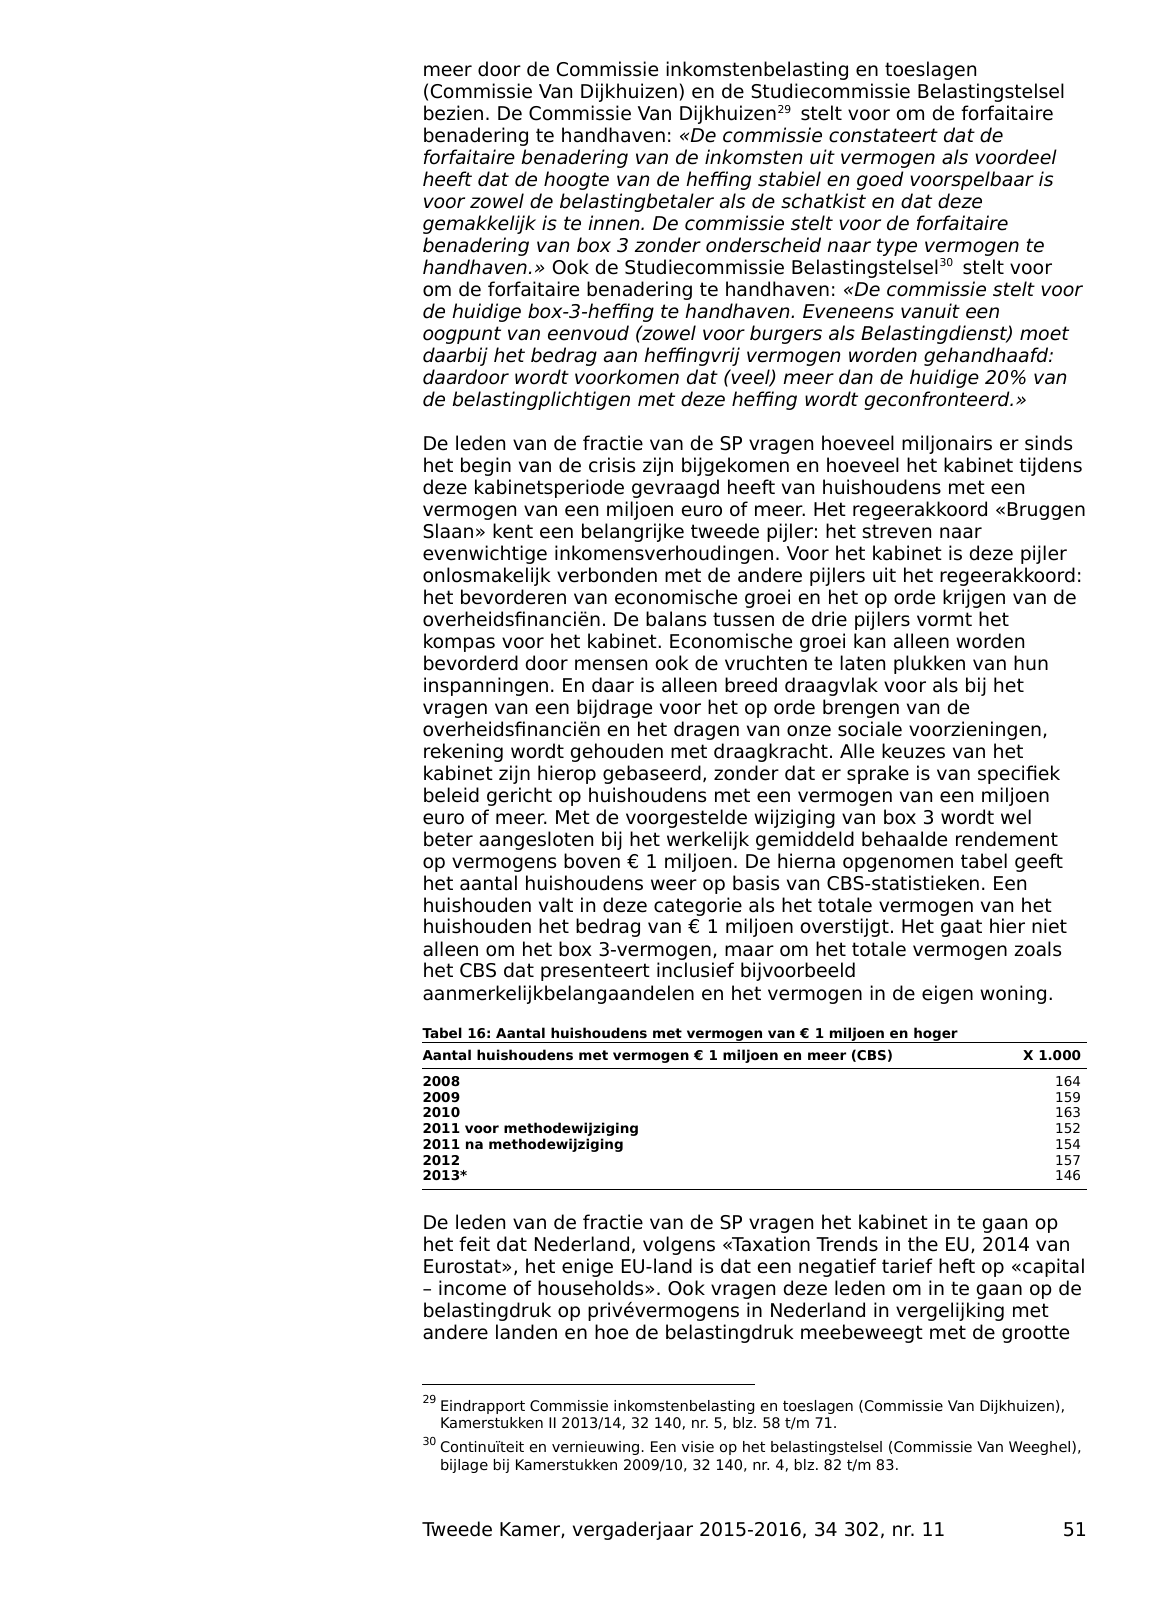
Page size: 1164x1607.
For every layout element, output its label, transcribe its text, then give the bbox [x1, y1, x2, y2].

table_cell 2009 [422, 1090, 936, 1105]
table_cell 154 [936, 1137, 1087, 1152]
table_cell Aantal huishoudens met vermogen € 1 miljoen en meer (CBS) [422, 1043, 936, 1068]
table_cell 157 [936, 1153, 1087, 1168]
table_cell 2013* [422, 1168, 936, 1189]
table_cell 163 [936, 1105, 1087, 1121]
table_cell X 1.000 [936, 1043, 1087, 1068]
table_cell 2011 na methodewijziging [422, 1137, 936, 1152]
table_cell 164 [936, 1069, 1087, 1089]
table_cell 152 [936, 1121, 1087, 1137]
text De leden van de fractie van de SP vragen hoeveel miljonairs er sinds het begin van de crisis zijn bijgekomen en hoeveel het kabinet tijdens deze kabinetsperiode gevraagd heeft van huishoudens met een vermogen van een miljoen euro of meer. Het regeerakkoord «Bruggen Slaan» kent een belangrijke tweede pijler: het streven naar evenwichtige inkomensverhoudingen. Voor het kabinet is deze pijler onlosmakelijk verbonden met de andere pijlers uit het regeerakkoord: het bevorderen van economische groei en het op orde krijgen van de overheidsfinanciën. De balans tussen de drie pijlers vormt het kompas voor het kabinet. Economische groei kan alleen worden bevorderd door mensen ook de vruchten te laten plukken van hun inspanningen. En daar is alleen breed draagvlak voor als bij het vragen van een bijdrage voor het op orde brengen van de overheidsfinanciën en het dragen van onze sociale voorzieningen, rekening wordt gehouden met draagkracht. Alle keuzes van het kabinet zijn hierop gebaseerd, zonder dat er sprake is van specifiek beleid gericht op huishoudens met een vermogen van een miljoen euro of meer. Met de voorgestelde wijziging van box 3 wordt wel beter aangesloten bij het werkelijk gemiddeld behaalde rendement op vermogens boven € 1 miljoen. De hierna opgenomen tabel geeft het aantal huishoudens weer op basis van CBS-statistieken. Een huishouden valt in deze categorie als het totale vermogen van het huishouden het bedrag van € 1 miljoen overstijgt. Het gaat hier niet alleen om het box 3-vermogen, maar om het totale vermogen zoals het CBS dat presenteert inclusief bijvoorbeeld aanmerkelijkbelangaandelen en het vermogen in de eigen woning. [422, 433, 1087, 1004]
table_cell 2010 [422, 1105, 936, 1121]
table_header Tabel 16: Aantal huishoudens met vermogen van € 1 miljoen en hoger [422, 1026, 1087, 1042]
text Continuïteit en vernieuwing. Een visie op het belastingstelsel (Commissie Van Weeghel), bijlage bij Kamerstukken 2009/10, 32 140, nr. 4, blz. 82 t/m 83. [422, 1435, 1087, 1474]
table_cell 2011 voor methodewijziging [422, 1121, 936, 1137]
table_cell 2008 [422, 1069, 936, 1089]
text meer door de Commissie inkomstenbelasting en toeslagen (Commissie Van Dijkhuizen) en de Studiecommissie Belastingstelsel bezien. De Commissie Van Dijkhuizen stelt voor om de forfaitaire benadering te handhaven: «De commissie constateert dat de forfaitaire benadering van de inkomsten uit vermogen als voordeel heeft dat de hoogte van de heffing stabiel en goed voorspelbaar is voor zowel de belastingbetaler als de schatkist en dat deze gemakkelijk is te innen. De commissie stelt voor de forfaitaire benadering van box 3 zonder onderscheid naar type vermogen te handhaven.» Ook de Studiecommissie Belastingstelsel stelt voor om de forfaitaire benadering te handhaven: «De commissie stelt voor de huidige box-3-heffing te handhaven. Eveneens vanuit een oogpunt van eenvoud (zowel voor burgers als Belastingdienst) moet daarbij het bedrag aan heffingvrij vermogen worden gehandhaafd: daardoor wordt voorkomen dat (veel) meer dan de huidige 20% van de belastingplichtigen met deze heffing wordt geconfronteerd.» [422, 59, 1087, 411]
text Eindrapport Commissie inkomstenbelasting en toeslagen (Commissie Van Dijkhuizen), Kamerstukken II 2013/14, 32 140, nr. 5, blz. 58 t/m 71. [422, 1393, 1087, 1432]
table_cell 146 [936, 1168, 1087, 1189]
text De leden van de fractie van de SP vragen het kabinet in te gaan op het feit dat Nederland, volgens «Taxation Trends in the EU, 2014 van Eurostat», het enige EU-land is dat een negatief tarief heft op «capital – income of households». Ook vragen deze leden om in te gaan op de belastingdruk op privévermogens in Nederland in vergelijking met andere landen en hoe de belastingdruk meebeweegt met de grootte [422, 1212, 1087, 1344]
table_cell 159 [936, 1090, 1087, 1105]
table_cell 2012 [422, 1153, 936, 1168]
